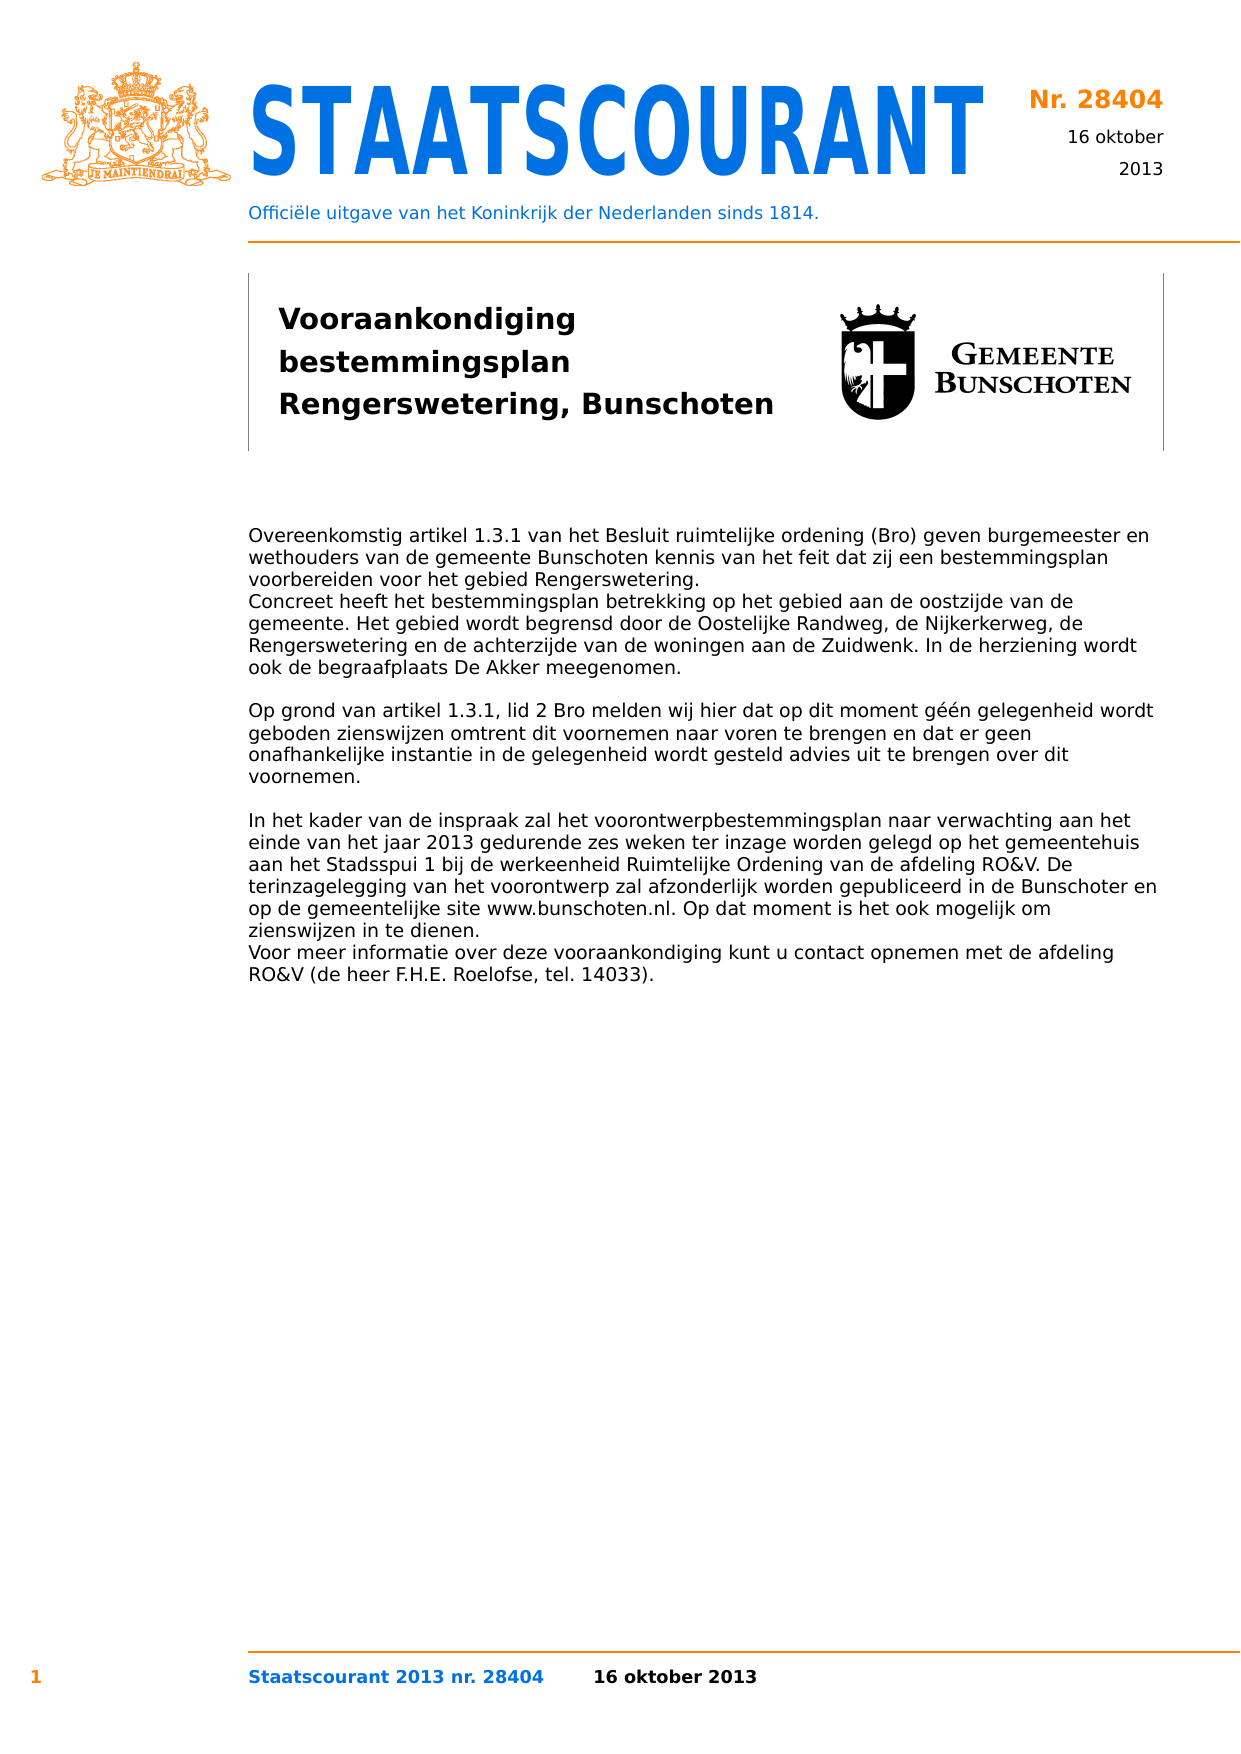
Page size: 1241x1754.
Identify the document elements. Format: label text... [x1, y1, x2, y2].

text Concreet heeft het bestemmingsplan betrekking op het gebied aan de oostzijde van de gemeente. Het gebied wordt begrensd door de Oostelijke Randweg, de Nijkerkerweg, de Rengerswetering en de achterzijde van de woningen aan de Zuidwenk. In de herziening wordt ook de begraafplaats De Akker meegenomen. [248, 591, 1163, 678]
picture [41, 62, 231, 186]
text Op grond van artikel 1.3.1, lid 2 Bro melden wij hier dat op dit moment géén gelegenheid wordt geboden zienswijzen omtrent dit voornemen naar voren te brengen en dat er geen onafhankelijke instantie in de gelegenheid wordt gesteld advies uit te brengen over dit voornemen. [248, 700, 1163, 788]
text In het kader van de inspraak zal het voorontwerpbestemmingsplan naar verwachting aan het einde van het jaar 2013 gedurende zes weken ter inzage worden gelegd op het gemeentehuis aan het Stadsspui 1 bij de werkeenheid Ruimtelijke Ordening van de afdeling RO&V. De terinzagelegging van het voorontwerp zal afzonderlijk worden gepubliceerd in de Bunschoter en op de gemeentelijke site www.bunschoten.nl. Op dat moment is het ook mogelijk om zienswijzen in te dienen. [248, 810, 1163, 942]
table_cell 2013 [998, 153, 1240, 203]
text Overeenkomstig artikel 1.3.1 van het Besluit ruimtelijke ordening (Bro) geven burgemeester en wethouders van de gemeente Bunschoten kennis van het feit dat zij een bestemmingsplan voorbereiden voor het gebied Rengerswetering. [248, 525, 1163, 591]
table_cell 16 oktober [998, 121, 1240, 153]
table_header STAATSCOURANT [248, 62, 998, 203]
text Voor meer informatie over deze vooraankondiging kunt u contact opnemen met de afdeling RO&V (de heer F.H.E. Roelofse, tel. 14033). [248, 942, 1163, 986]
table_cell Officiële uitgave van het Koninkrijk der Nederlanden sinds 1814. [248, 203, 1240, 241]
subtitle Vooraankondiging bestemmingsplan Rengerswetering, Bunschoten [249, 273, 1163, 451]
table_header [25, 62, 248, 241]
table_header Nr. 28404 [998, 62, 1240, 121]
picture [838, 302, 1134, 421]
